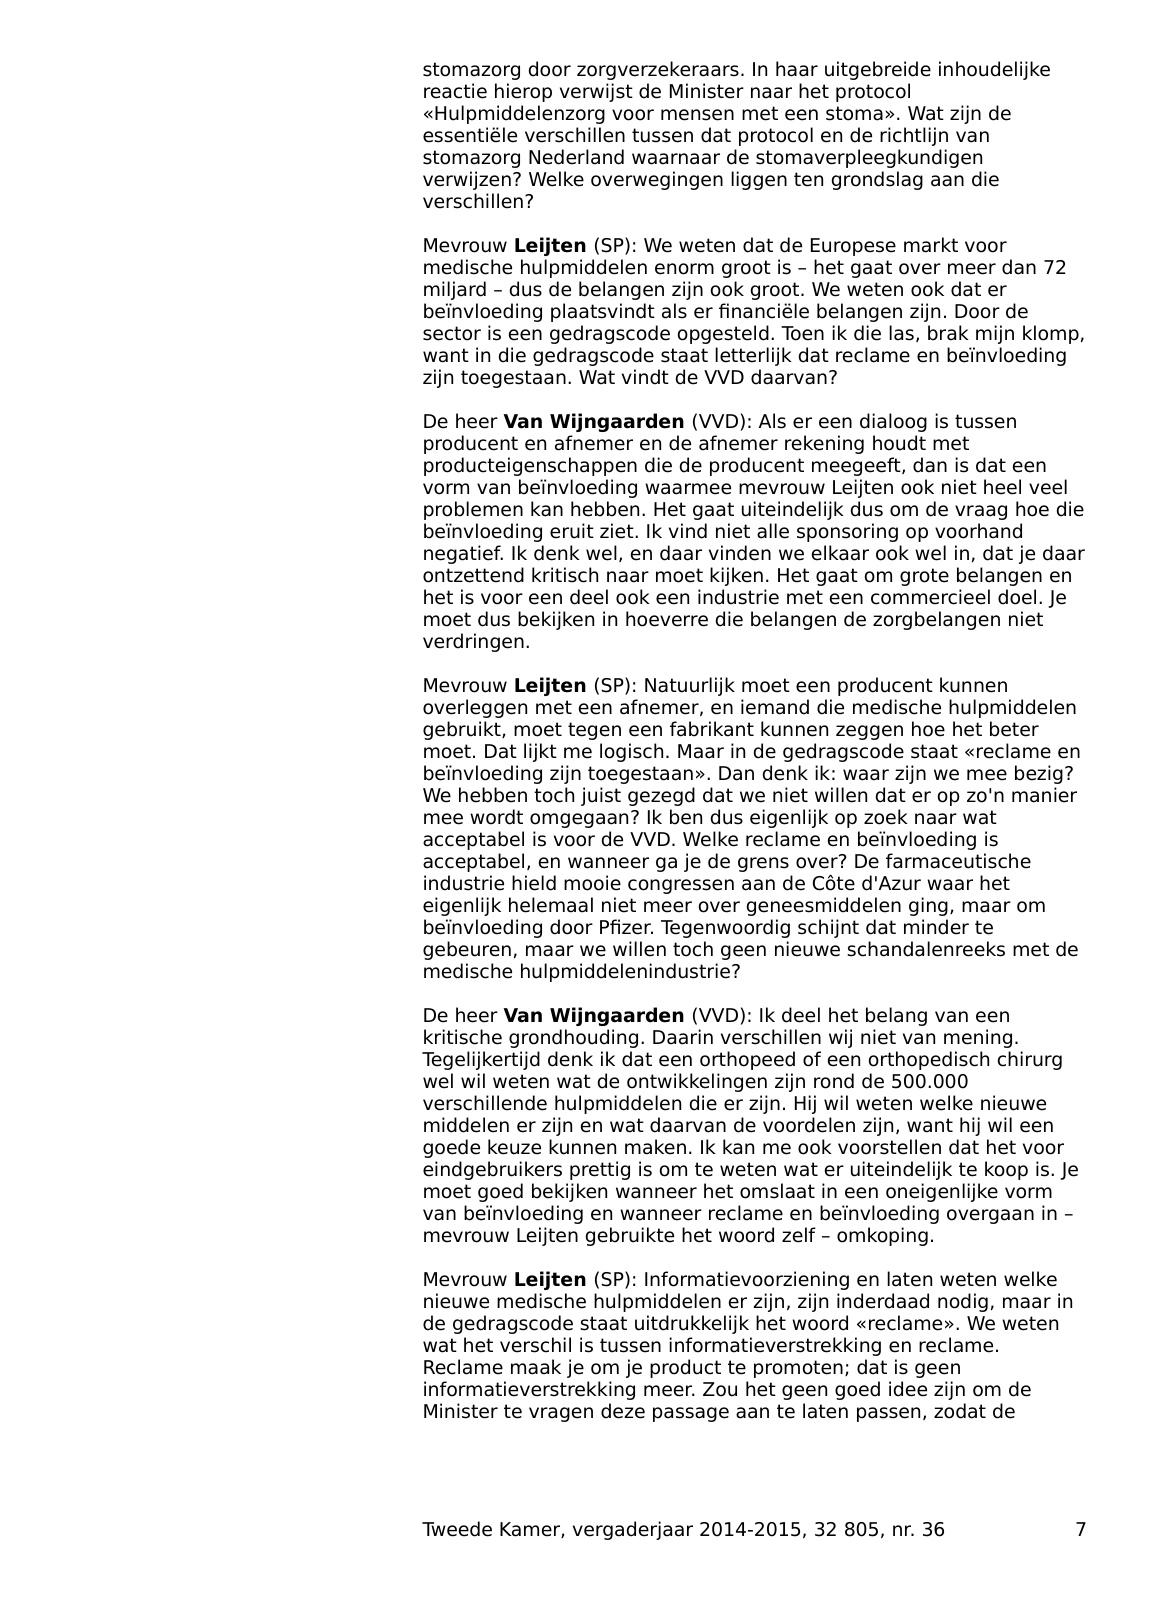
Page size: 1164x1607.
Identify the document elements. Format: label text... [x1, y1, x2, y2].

text Mevrouw Leijten (SP): Natuurlijk moet een producent kunnen overleggen met een afnemer, en iemand die medische hulpmiddelen gebruikt, moet tegen een fabrikant kunnen zeggen hoe het beter moet. Dat lijkt me logisch. Maar in de gedragscode staat «reclame en beïnvloeding zijn toegestaan». Dan denk ik: waar zijn we mee bezig? We hebben toch juist gezegd dat we niet willen dat er op zo'n manier mee wordt omgegaan? Ik ben dus eigenlijk op zoek naar wat acceptabel is voor de VVD. Welke reclame en beïnvloeding is acceptabel, en wanneer ga je de grens over? De farmaceutische industrie hield mooie congressen aan de Côte d'Azur waar het eigenlijk helemaal niet meer over geneesmiddelen ging, maar om beïnvloeding door Pfizer. Tegenwoordig schijnt dat minder te gebeuren, maar we willen toch geen nieuwe schandalenreeks met de medische hulpmiddelenindustrie? [422, 675, 1087, 983]
text Mevrouw Leijten (SP): Informatievoorziening en laten weten welke nieuwe medische hulpmiddelen er zijn, zijn inderdaad nodig, maar in de gedragscode staat uitdrukkelijk het woord «reclame». We weten wat het verschil is tussen informatieverstrekking en reclame. Reclame maak je om je product te promoten; dat is geen informatieverstrekking meer. Zou het geen goed idee zijn om de Minister te vragen deze passage aan te laten passen, zodat de [422, 1269, 1087, 1423]
text De heer Van Wijngaarden (VVD): Als er een dialoog is tussen producent en afnemer en de afnemer rekening houdt met producteigenschappen die de producent meegeeft, dan is dat een vorm van beïnvloeding waarmee mevrouw Leijten ook niet heel veel problemen kan hebben. Het gaat uiteindelijk dus om de vraag hoe die beïnvloeding eruit ziet. Ik vind niet alle sponsoring op voorhand negatief. Ik denk wel, en daar vinden we elkaar ook wel in, dat je daar ontzettend kritisch naar moet kijken. Het gaat om grote belangen en het is voor een deel ook een industrie met een commercieel doel. Je moet dus bekijken in hoeverre die belangen de zorgbelangen niet verdringen. [422, 411, 1087, 653]
text stomazorg door zorgverzekeraars. In haar uitgebreide inhoudelijke reactie hierop verwijst de Minister naar het protocol «Hulpmiddelenzorg voor mensen met een stoma». Wat zijn de essentiële verschillen tussen dat protocol en de richtlijn van stomazorg Nederland waarnaar de stomaverpleegkundigen verwijzen? Welke overwegingen liggen ten grondslag aan die verschillen? [422, 59, 1087, 213]
text Mevrouw Leijten (SP): We weten dat de Europese markt voor medische hulpmiddelen enorm groot is – het gaat over meer dan 72 miljard – dus de belangen zijn ook groot. We weten ook dat er beïnvloeding plaatsvindt als er financiële belangen zijn. Door de sector is een gedragscode opgesteld. Toen ik die las, brak mijn klomp, want in die gedragscode staat letterlijk dat reclame en beïnvloeding zijn toegestaan. Wat vindt de VVD daarvan? [422, 235, 1087, 389]
text De heer Van Wijngaarden (VVD): Ik deel het belang van een kritische grondhouding. Daarin verschillen wij niet van mening. Tegelijkertijd denk ik dat een orthopeed of een orthopedisch chirurg wel wil weten wat de ontwikkelingen zijn rond de 500.000 verschillende hulpmiddelen die er zijn. Hij wil weten welke nieuwe middelen er zijn en wat daarvan de voordelen zijn, want hij wil een goede keuze kunnen maken. Ik kan me ook voorstellen dat het voor eindgebruikers prettig is om te weten wat er uiteindelijk te koop is. Je moet goed bekijken wanneer het omslaat in een oneigenlijke vorm van beïnvloeding en wanneer reclame en beïnvloeding overgaan in – mevrouw Leijten gebruikte het woord zelf – omkoping. [422, 1005, 1087, 1247]
